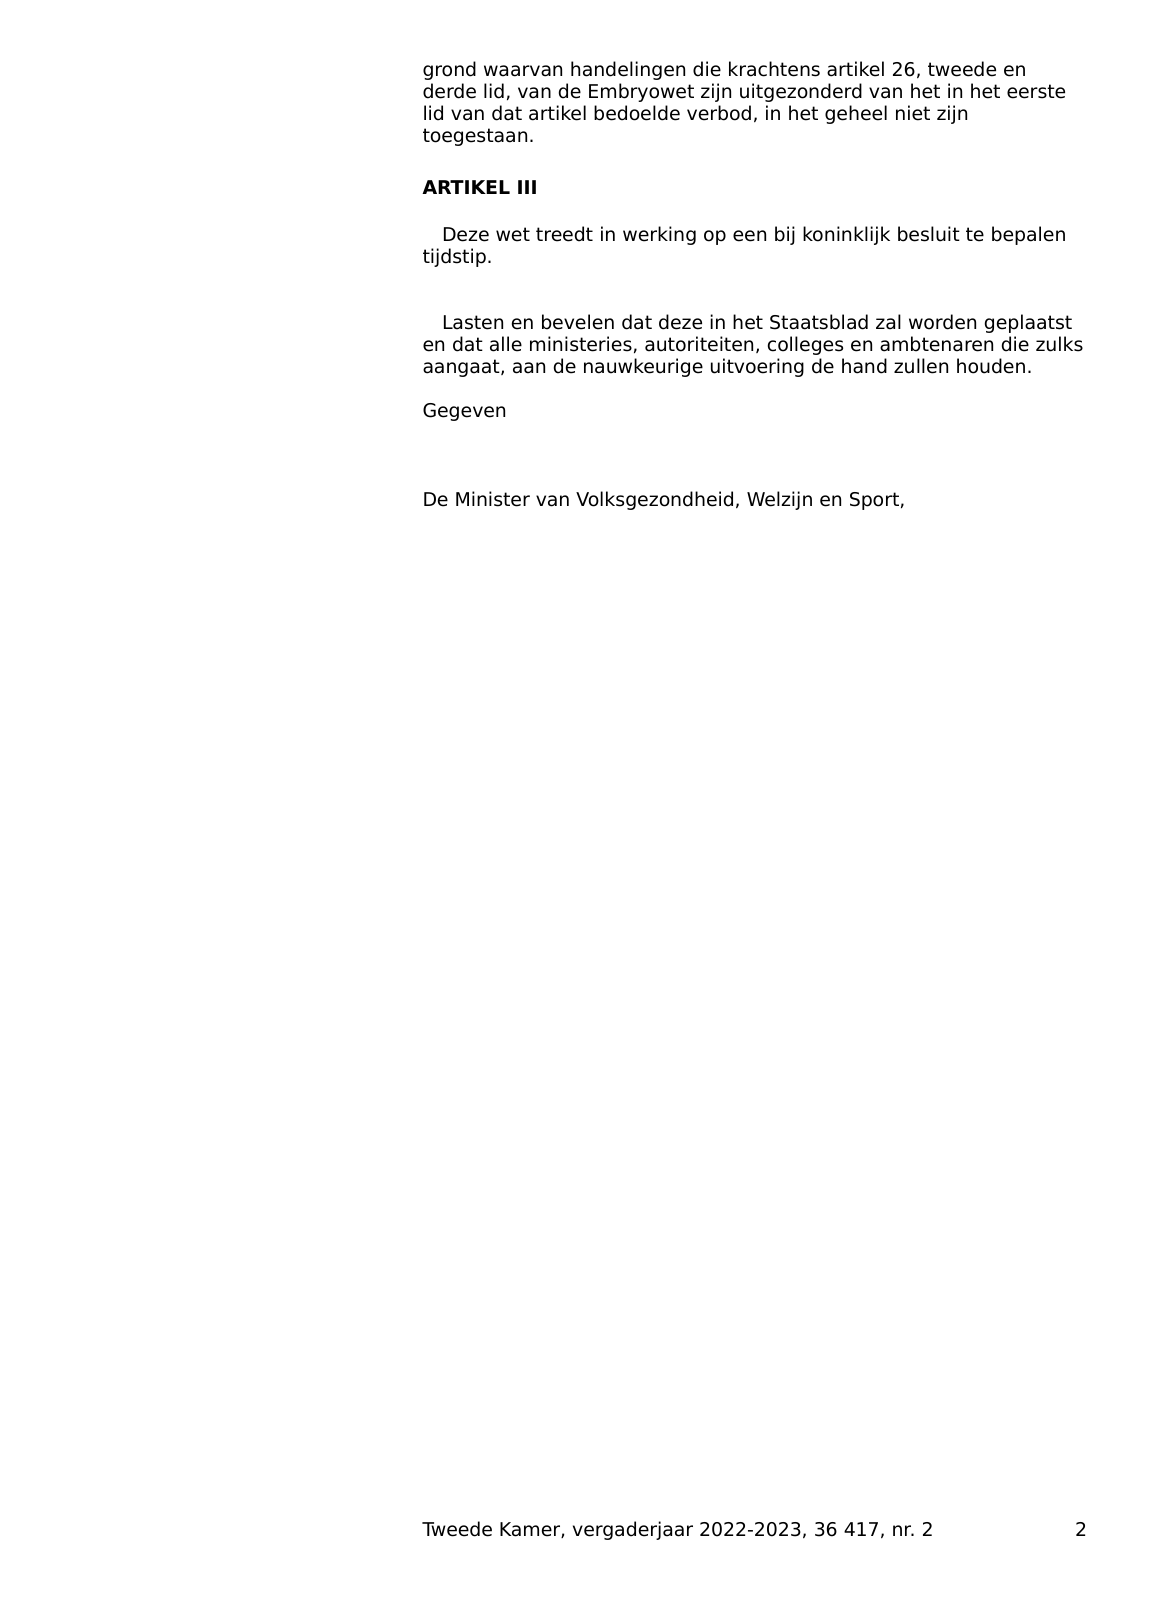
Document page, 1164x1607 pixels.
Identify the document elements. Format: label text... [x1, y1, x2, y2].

subtitle ARTIKEL III [422, 177, 1087, 199]
text grond waarvan handelingen die krachtens artikel 26, tweede en derde lid, van de Embryowet zijn uitgezonderd van het in het eerste lid van dat artikel bedoelde verbod, in het geheel niet zijn toegestaan. [422, 59, 1087, 147]
text Deze wet treedt in werking op een bij koninklijk besluit te bepalen tijdstip. [422, 224, 1087, 268]
text Lasten en bevelen dat deze in het Staatsblad zal worden geplaatst en dat alle ministeries, autoriteiten, colleges en ambtenaren die zulks aangaat, aan de nauwkeurige uitvoering de hand zullen houden. [422, 312, 1087, 378]
text De Minister van Volksgezondheid, Welzijn en Sport, [422, 489, 1087, 511]
text Gegeven [422, 400, 1087, 422]
